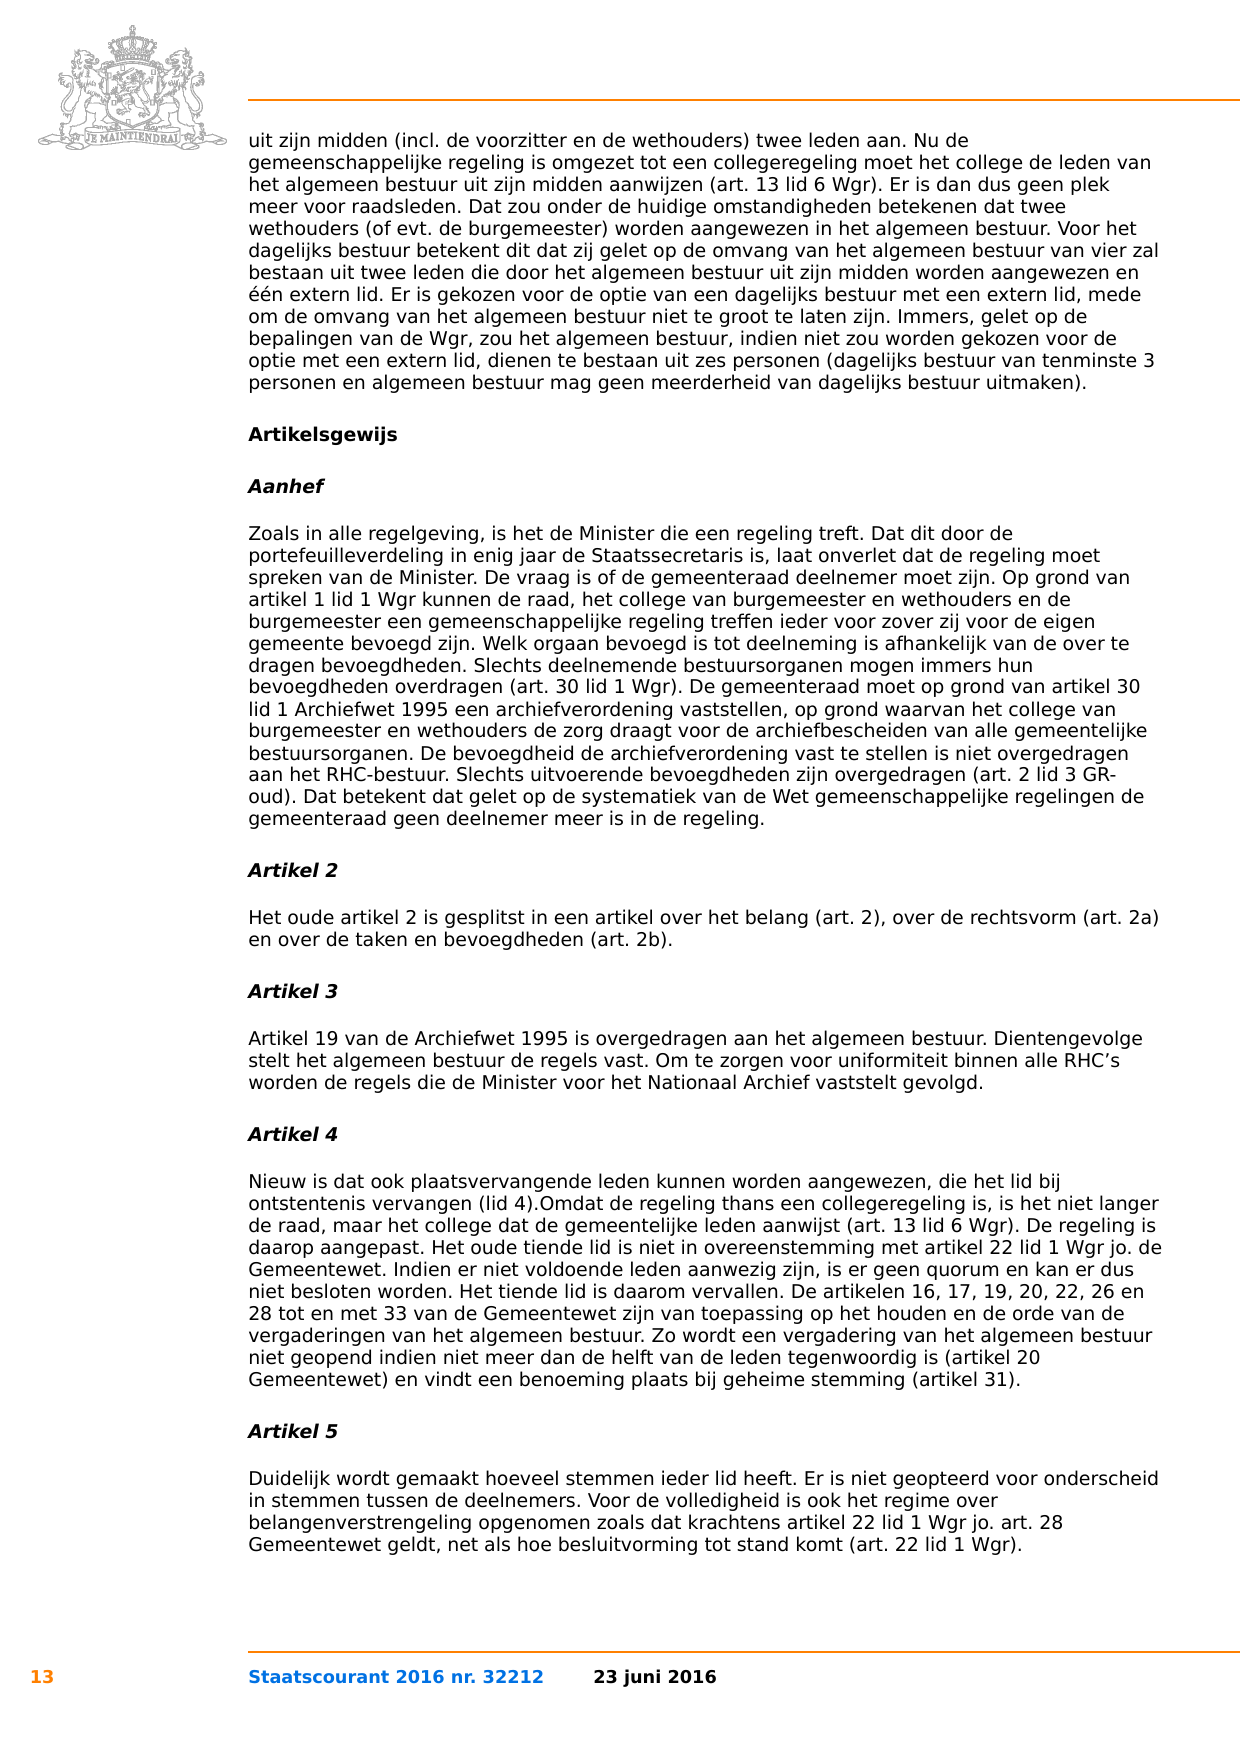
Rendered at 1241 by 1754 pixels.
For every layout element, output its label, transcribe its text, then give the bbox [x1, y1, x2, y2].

text Het oude artikel 2 is gesplitst in een artikel over het belang (art. 2), over de rechtsvorm (art. 2a) en over de taken en bevoegdheden (art. 2b). [248, 907, 1163, 951]
subtitle Artikelsgewijs [248, 424, 1163, 446]
subtitle Aanhef [248, 476, 1163, 498]
subtitle Artikel 3 [248, 981, 1163, 1003]
text Zoals in alle regelgeving, is het de Minister die een regeling treft. Dat dit door de portefeuilleverdeling in enig jaar de Staatssecretaris is, laat onverlet dat de regeling moet spreken van de Minister. De vraag is of de gemeenteraad deelnemer moet zijn. Op grond van artikel 1 lid 1 Wgr kunnen de raad, het college van burgemeester en wethouders en de burgemeester een gemeenschappelijke regeling treffen ieder voor zover zij voor de eigen gemeente bevoegd zijn. Welk orgaan bevoegd is tot deelneming is afhankelijk van de over te dragen bevoegdheden. Slechts deelnemende bestuursorganen mogen immers hun bevoegdheden overdragen (art. 30 lid 1 Wgr). De gemeenteraad moet op grond van artikel 30 lid 1 Archiefwet 1995 een archiefverordening vaststellen, op grond waarvan het college van burgemeester en wethouders de zorg draagt voor de archiefbescheiden van alle gemeentelijke bestuursorganen. De bevoegdheid de archiefverordening vast te stellen is niet overgedragen aan het RHC-bestuur. Slechts uitvoerende bevoegdheden zijn overgedragen (art. 2 lid 3 GR-oud). Dat betekent dat gelet op de systematiek van de Wet gemeenschappelijke regelingen de gemeenteraad geen deelnemer meer is in de regeling. [248, 523, 1163, 830]
text Duidelijk wordt gemaakt hoeveel stemmen ieder lid heeft. Er is niet geopteerd voor onderscheid in stemmen tussen de deelnemers. Voor de volledigheid is ook het regime over belangenverstrengeling opgenomen zoals dat krachtens artikel 22 lid 1 Wgr jo. art. 28 Gemeentewet geldt, net als hoe besluitvorming tot stand komt (art. 22 lid 1 Wgr). [248, 1468, 1163, 1556]
text Nieuw is dat ook plaatsvervangende leden kunnen worden aangewezen, die het lid bij ontstentenis vervangen (lid 4).Omdat de regeling thans een collegeregeling is, is het niet langer de raad, maar het college dat de gemeentelijke leden aanwijst (art. 13 lid 6 Wgr). De regeling is daarop aangepast. Het oude tiende lid is niet in overeenstemming met artikel 22 lid 1 Wgr jo. de Gemeentewet. Indien er niet voldoende leden aanwezig zijn, is er geen quorum en kan er dus niet besloten worden. Het tiende lid is daarom vervallen. De artikelen 16, 17, 19, 20, 22, 26 en 28 tot en met 33 van de Gemeentewet zijn van toepassing op het houden en de orde van de vergaderingen van het algemeen bestuur. Zo wordt een vergadering van het algemeen bestuur niet geopend indien niet meer dan de helft van de leden tegenwoordig is (artikel 20 Gemeentewet) en vindt een benoeming plaats bij geheime stemming (artikel 31). [248, 1171, 1163, 1391]
subtitle Artikel 5 [248, 1421, 1163, 1443]
text Artikel 19 van de Archiefwet 1995 is overgedragen aan het algemeen bestuur. Dientengevolge stelt het algemeen bestuur de regels vast. Om te zorgen voor uniformiteit binnen alle RHC’s worden de regels die de Minister voor het Nationaal Archief vaststelt gevolgd. [248, 1028, 1163, 1094]
picture [38, 25, 227, 150]
subtitle Artikel 2 [248, 860, 1163, 882]
subtitle Artikel 4 [248, 1124, 1163, 1146]
text uit zijn midden (incl. de voorzitter en de wethouders) twee leden aan. Nu de gemeenschappelijke regeling is omgezet tot een collegeregeling moet het college de leden van het algemeen bestuur uit zijn midden aanwijzen (art. 13 lid 6 Wgr). Er is dan dus geen plek meer voor raadsleden. Dat zou onder de huidige omstandigheden betekenen dat twee wethouders (of evt. de burgemeester) worden aangewezen in het algemeen bestuur. Voor het dagelijks bestuur betekent dit dat zij gelet op de omvang van het algemeen bestuur van vier zal bestaan uit twee leden die door het algemeen bestuur uit zijn midden worden aangewezen en één extern lid. Er is gekozen voor de optie van een dagelijks bestuur met een extern lid, mede om de omvang van het algemeen bestuur niet te groot te laten zijn. Immers, gelet op de bepalingen van de Wgr, zou het algemeen bestuur, indien niet zou worden gekozen voor de optie met een extern lid, dienen te bestaan uit zes personen (dagelijks bestuur van tenminste 3 personen en algemeen bestuur mag geen meerderheid van dagelijks bestuur uitmaken). [248, 130, 1163, 394]
